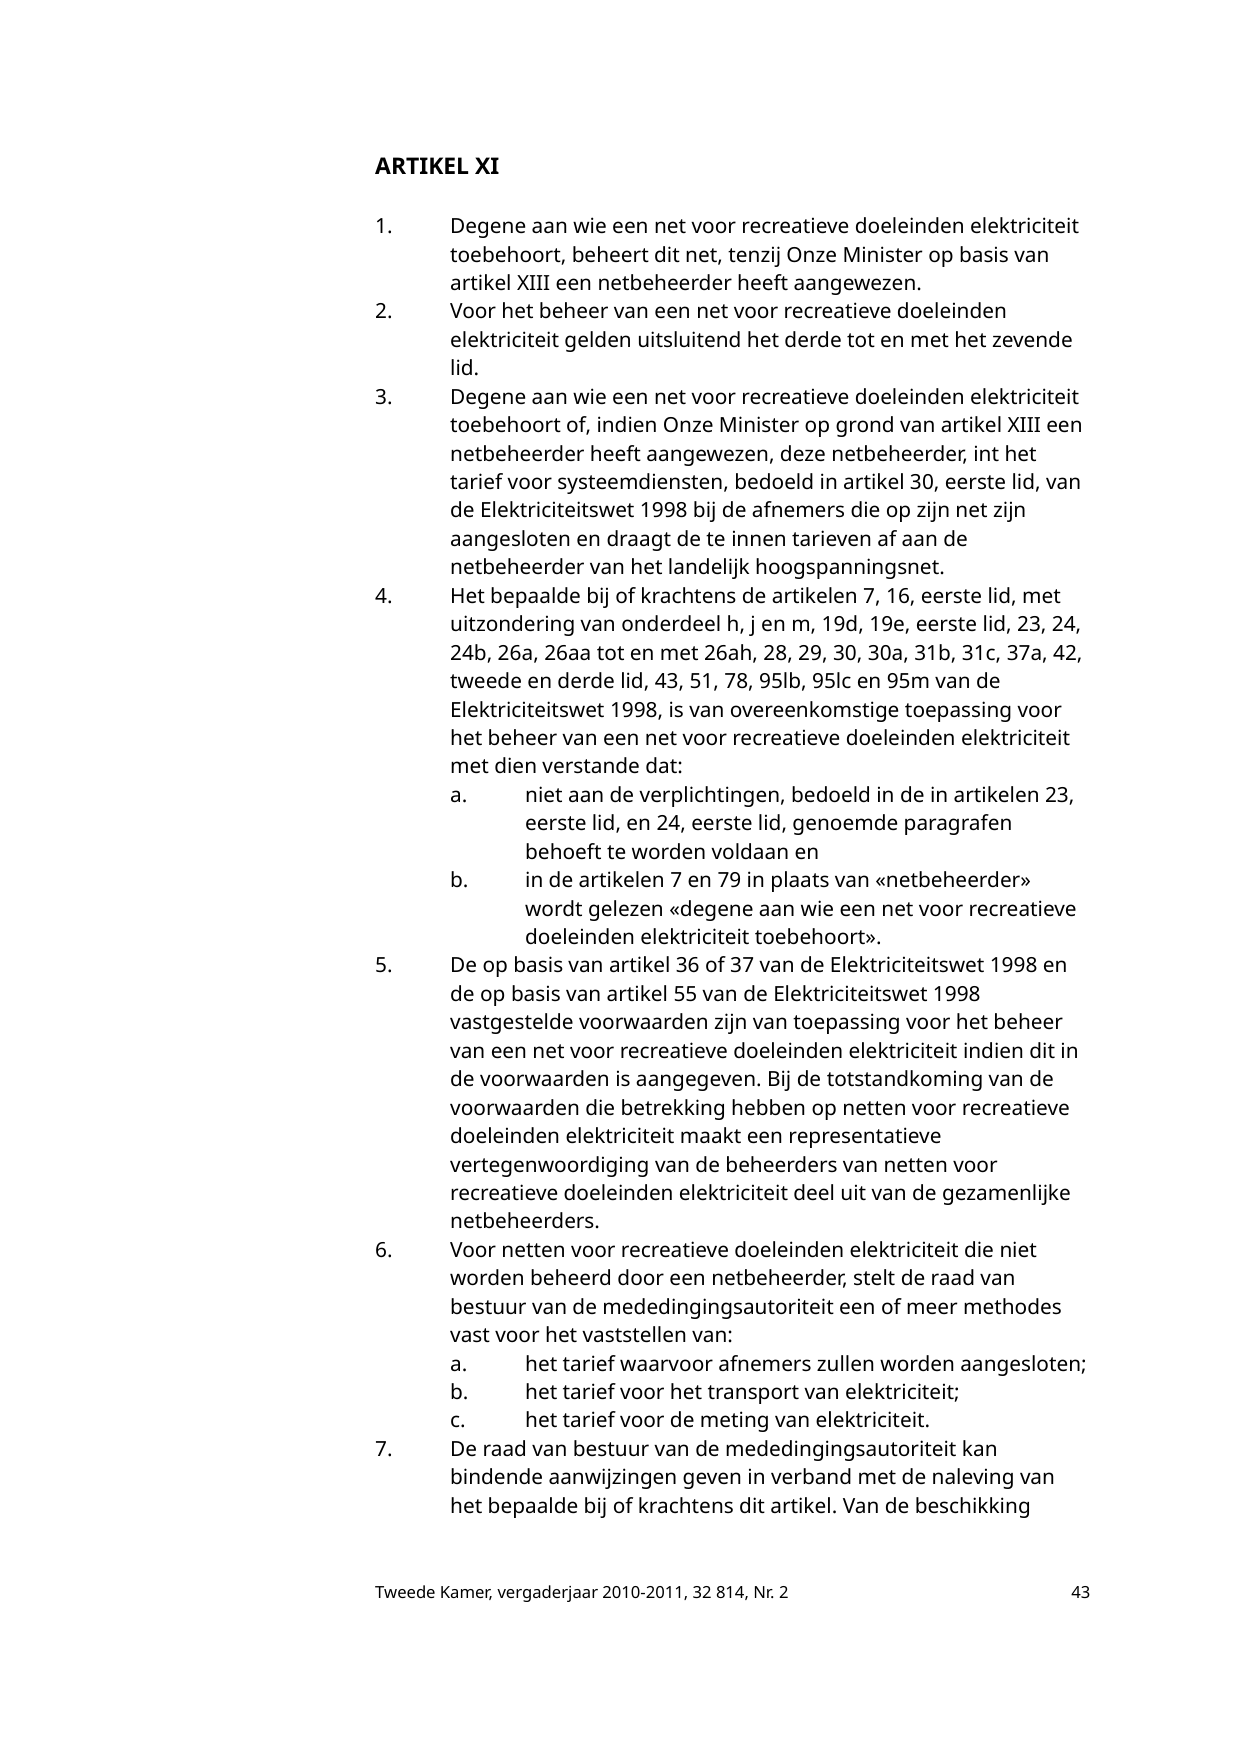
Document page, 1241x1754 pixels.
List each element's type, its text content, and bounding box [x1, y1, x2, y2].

list Voor het beheer van een net voor recreatieve doeleinden elektriciteit gelden uitsluitend het derde tot en met het zevende lid. [375, 297, 1090, 382]
list Degene aan wie een net voor recreatieve doeleinden elektriciteit toebehoort of, indien Onze Minister op grond van artikel XIII een netbeheerder heeft aangewezen, deze netbeheerder, int het tarief voor systeemdiensten, bedoeld in artikel 30, eerste lid, van de Elektriciteitswet 1998 bij de afnemers die op zijn net zijn aangesloten en draagt de te innen tarieven af aan de netbeheerder van het landelijk hoogspanningsnet. [375, 382, 1090, 581]
list niet aan de verplichtingen, bedoeld in de in artikelen 23, eerste lid, en 24, eerste lid, genoemde paragrafen behoeft te worden voldaan en [450, 780, 1090, 865]
list Degene aan wie een net voor recreatieve doeleinden elektriciteit toebehoort, beheert dit net, tenzij Onze Minister op basis van artikel XIII een netbeheerder heeft aangewezen. [375, 211, 1090, 297]
list De op basis van artikel 36 of 37 van de Elektriciteitswet 1998 en de op basis van artikel 55 van de Elektriciteitswet 1998 vastgestelde voorwaarden zijn van toepassing voor het beheer van een net voor recreatieve doeleinden elektriciteit indien dit in de voorwaarden is aangegeven. Bij de totstandkoming van de voorwaarden die betrekking hebben op netten voor recreatieve doeleinden elektriciteit maakt een representatieve vertegenwoordiging van de beheerders van netten voor recreatieve doeleinden elektriciteit deel uit van de gezamenlijke netbeheerders. [375, 951, 1090, 1235]
list De raad van bestuur van de mededingingsautoriteit kan bindende aanwijzingen geven in verband met de naleving van het bepaalde bij of krachtens dit artikel. Van de beschikking [375, 1434, 1090, 1519]
list Voor netten voor recreatieve doeleinden elektriciteit die niet worden beheerd door een netbeheerder, stelt de raad van bestuur van de mededingingsautoriteit een of meer methodes vast voor het vaststellen van: [375, 1235, 1090, 1349]
list het tarief waarvoor afnemers zullen worden aangesloten; [450, 1349, 1090, 1377]
subtitle ARTIKEL XI [375, 150, 1090, 181]
list het tarief voor het transport van elektriciteit; [450, 1377, 1090, 1406]
list Het bepaalde bij of krachtens de artikelen 7, 16, eerste lid, met uitzondering van onderdeel h, j en m, 19d, 19e, eerste lid, 23, 24, 24b, 26a, 26aa tot en met 26ah, 28, 29, 30, 30a, 31b, 31c, 37a, 42, tweede en derde lid, 43, 51, 78, 95lb, 95lc en 95m van de Elektriciteitswet 1998, is van overeenkomstige toepassing voor het beheer van een net voor recreatieve doeleinden elektriciteit met dien verstande dat: [375, 581, 1090, 780]
list het tarief voor de meting van elektriciteit. [450, 1406, 1090, 1434]
list in de artikelen 7 en 79 in plaats van «netbeheerder» wordt gelezen «degene aan wie een net voor recreatieve doeleinden elektriciteit toebehoort». [450, 865, 1090, 951]
